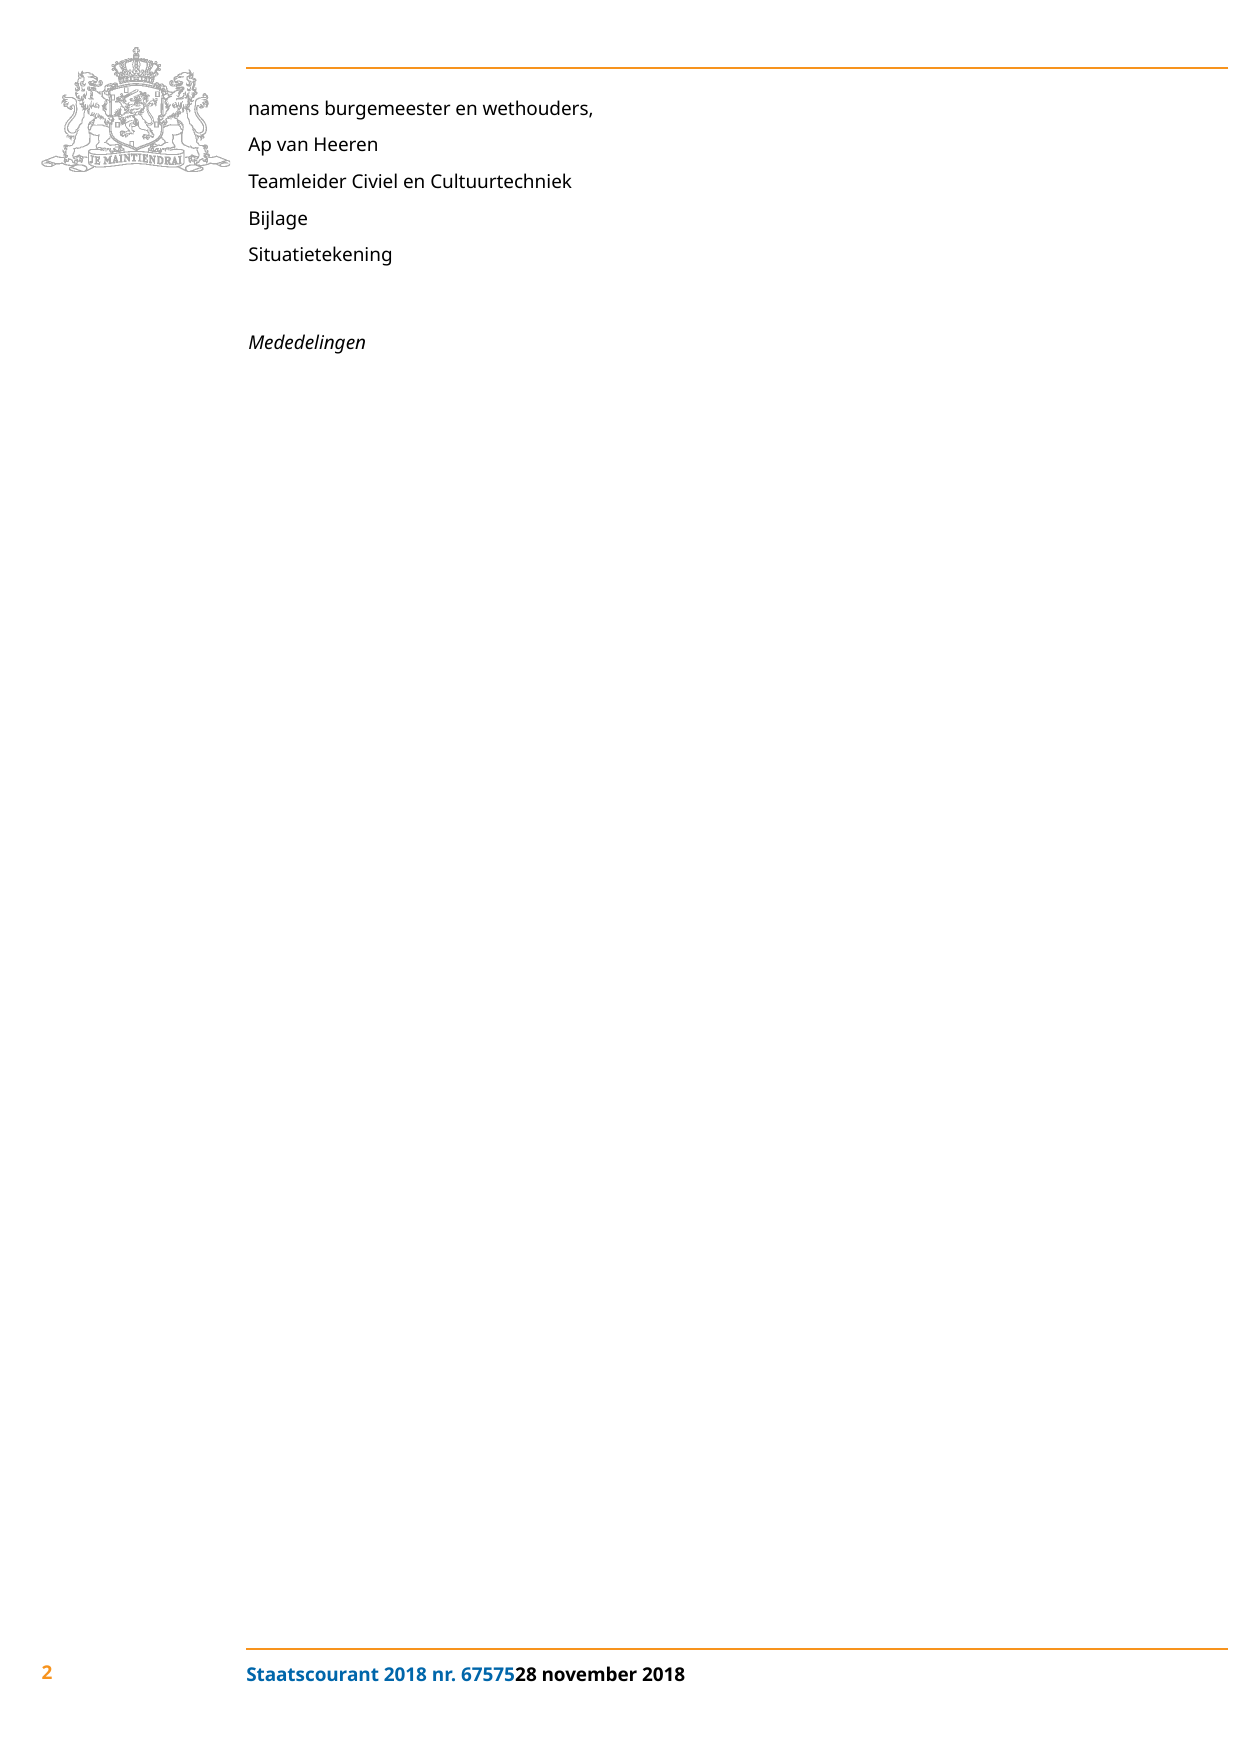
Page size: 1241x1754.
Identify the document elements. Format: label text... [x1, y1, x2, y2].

text Teamleider Civiel en Cultuurtechniek [248, 168, 1152, 194]
text Mededelingen [248, 329, 1152, 354]
text namens burgemeester en wethouders, [248, 95, 1152, 121]
text Bijlage [248, 205, 1152, 231]
text Ap van Heeren [248, 131, 1152, 157]
picture [41, 47, 231, 172]
text Situatietekening [248, 241, 1152, 267]
